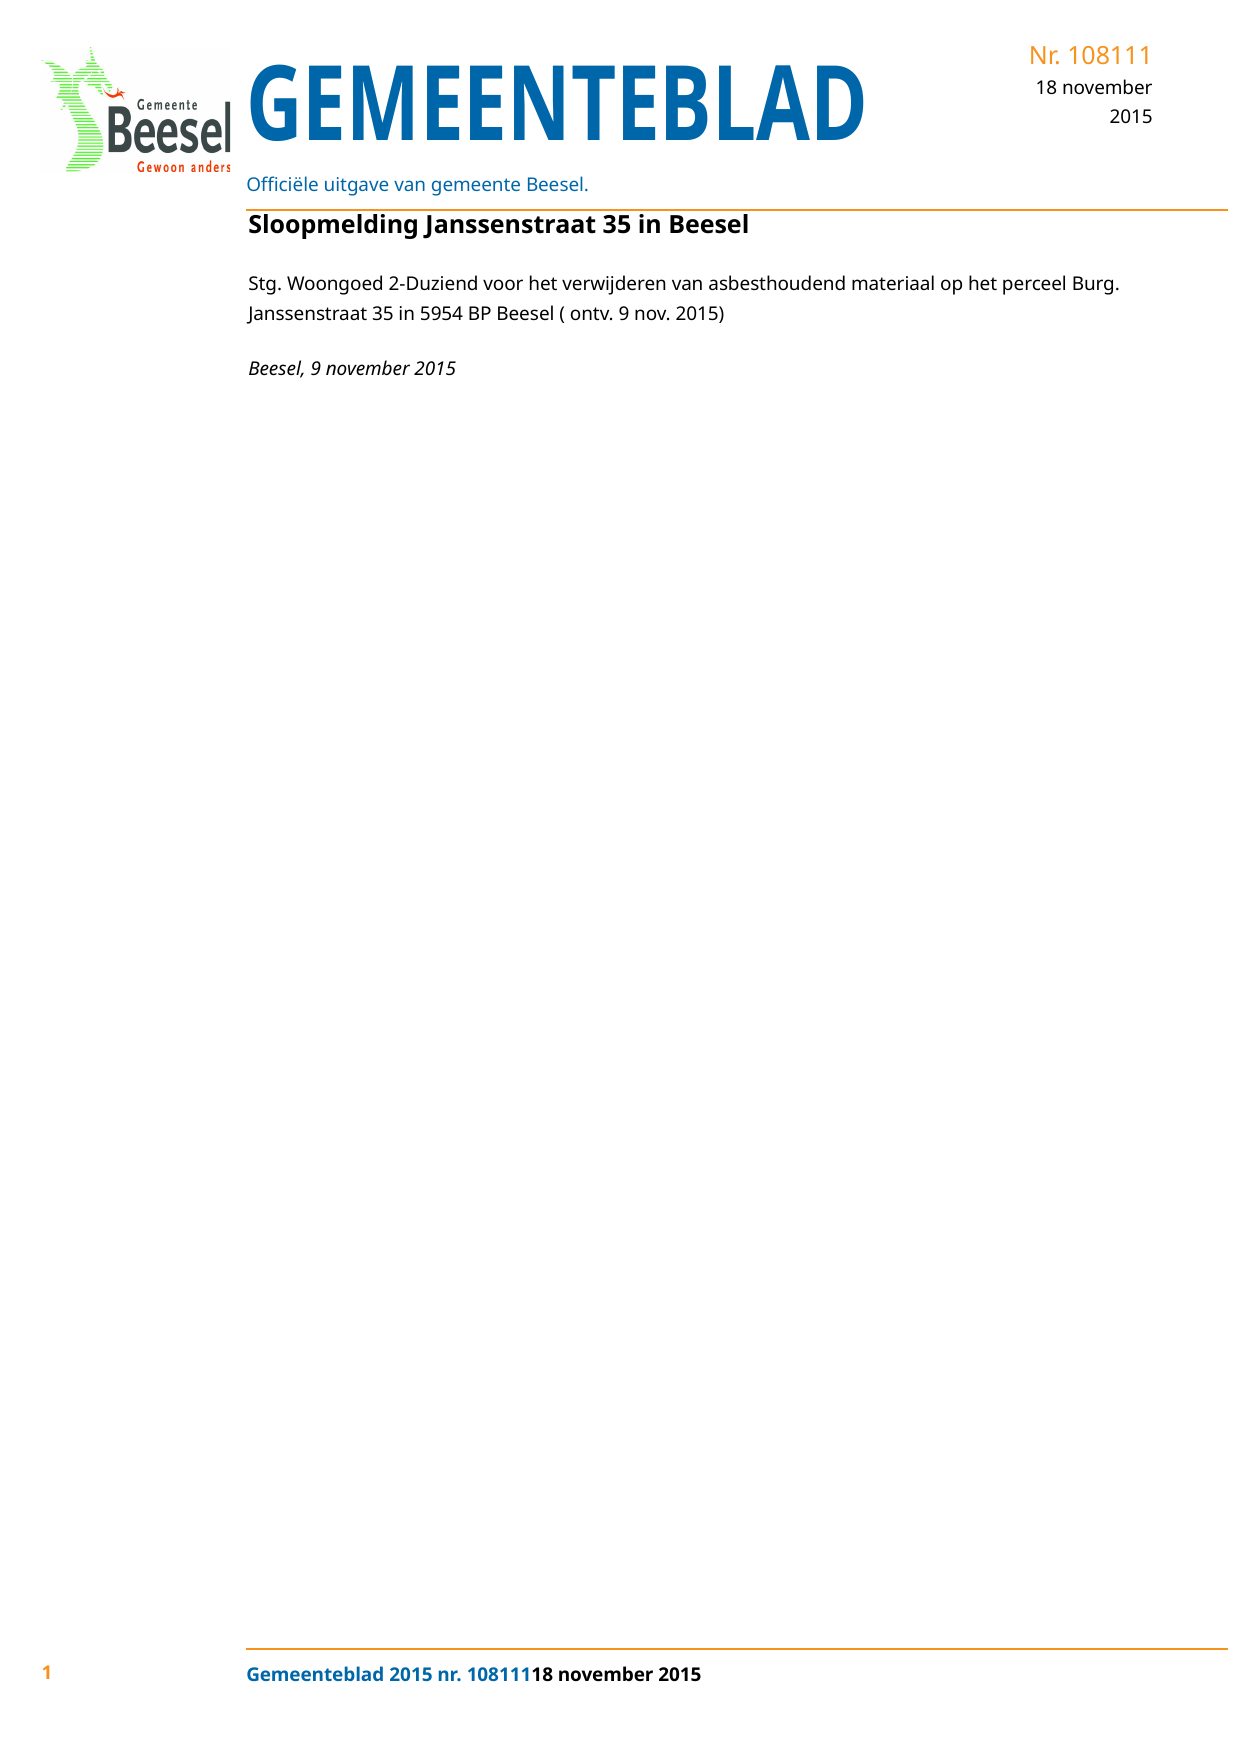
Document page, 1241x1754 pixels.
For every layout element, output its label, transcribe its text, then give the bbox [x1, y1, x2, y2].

text Stg. Woongoed 2-Duziend voor het verwijderen van asbesthoudend materiaal op het perceel Burg. Janssenstraat 35 in 5954 BP Beesel ( ontv. 9 nov. 2015) [248, 270, 1152, 326]
text Beesel, 9 november 2015 [248, 355, 1152, 381]
text Sloopmelding Janssenstraat 35 in Beesel [248, 211, 1152, 241]
picture [41, 47, 231, 172]
